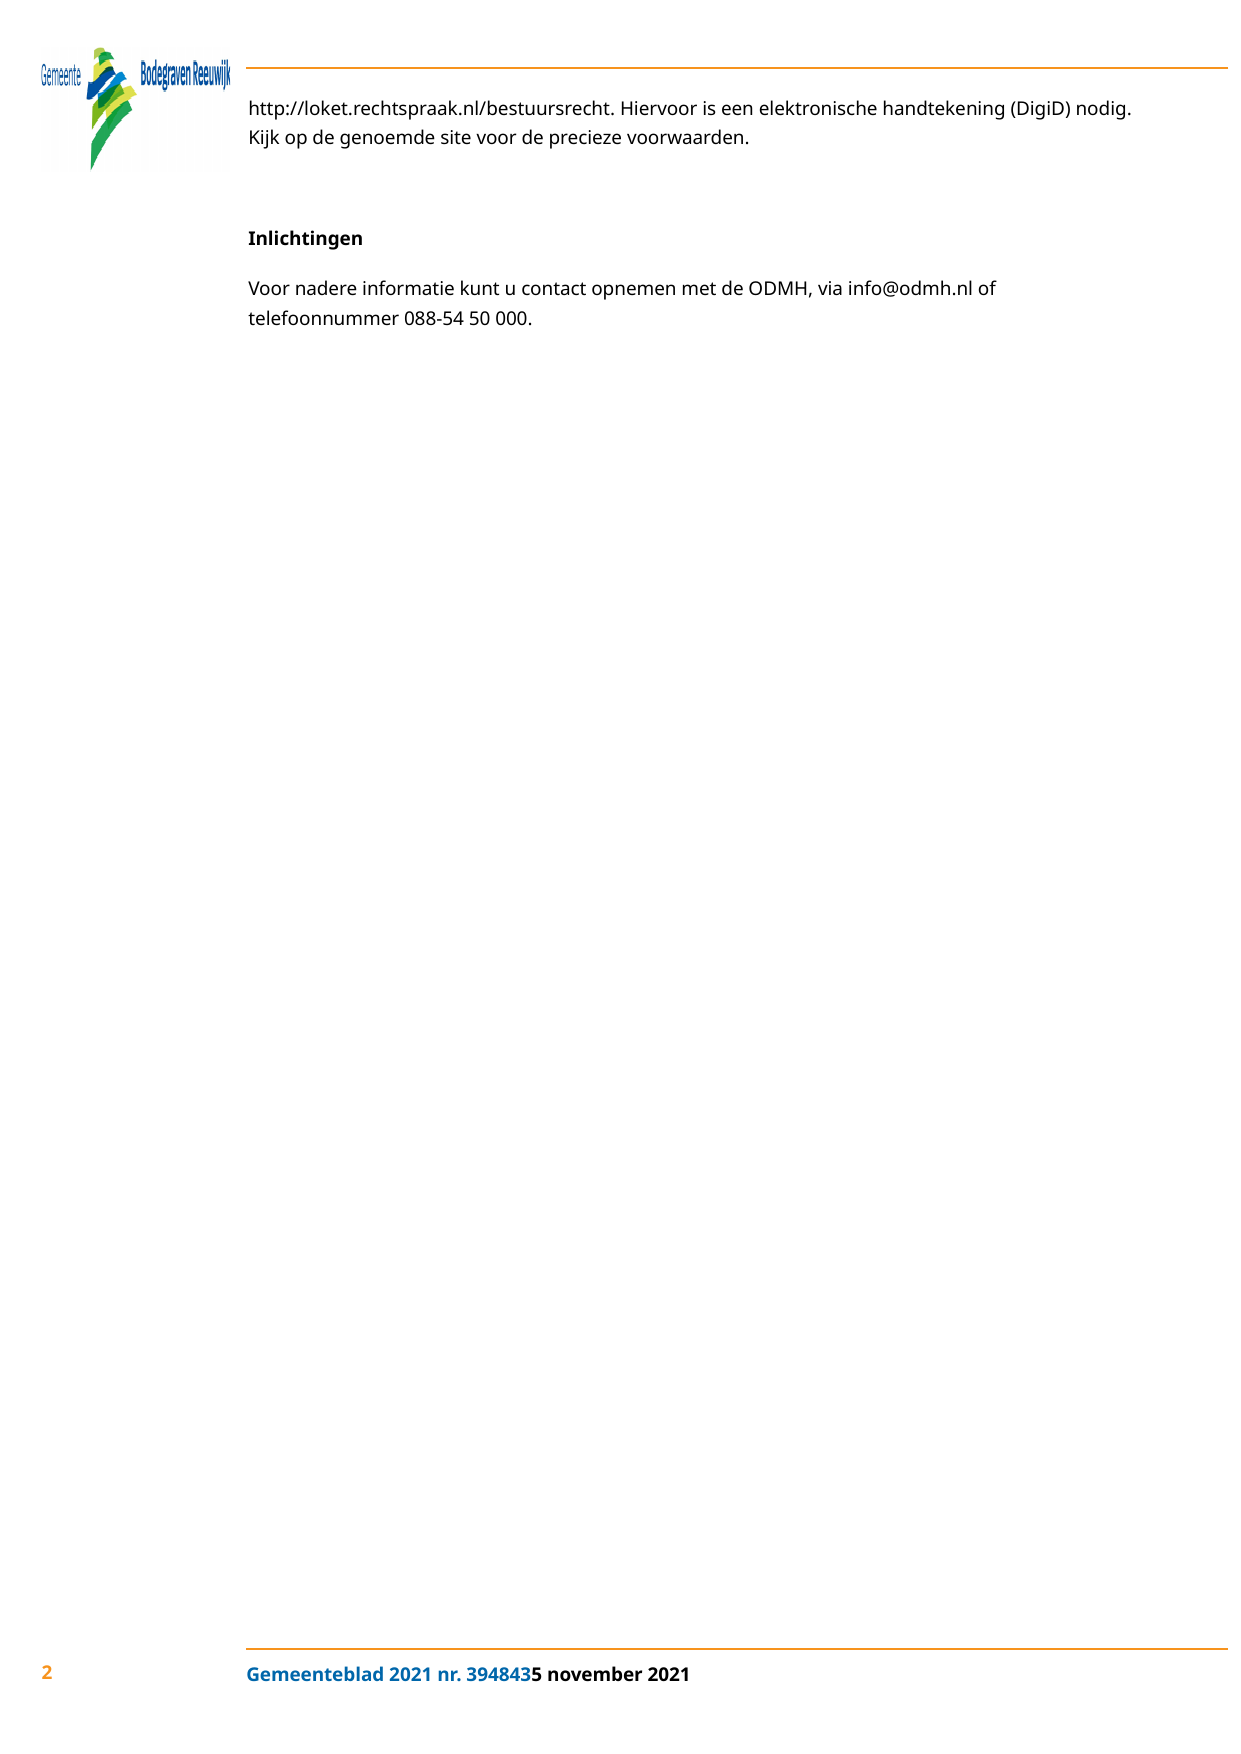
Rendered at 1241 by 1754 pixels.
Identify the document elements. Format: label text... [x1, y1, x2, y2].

text Voor nadere informatie kunt u contact opnemen met de ODMH, via info@odmh.nl of telefoonnummer 088-54 50 000. [248, 276, 1152, 331]
picture [41, 47, 231, 172]
text http://loket.rechtspraak.nl/bestuursrecht. Hiervoor is een elektronische handtekening (DigiD) nodig. Kijk op de genoemde site voor de precieze voorwaarden. [248, 95, 1152, 150]
text Inlichtingen [248, 225, 1152, 251]
